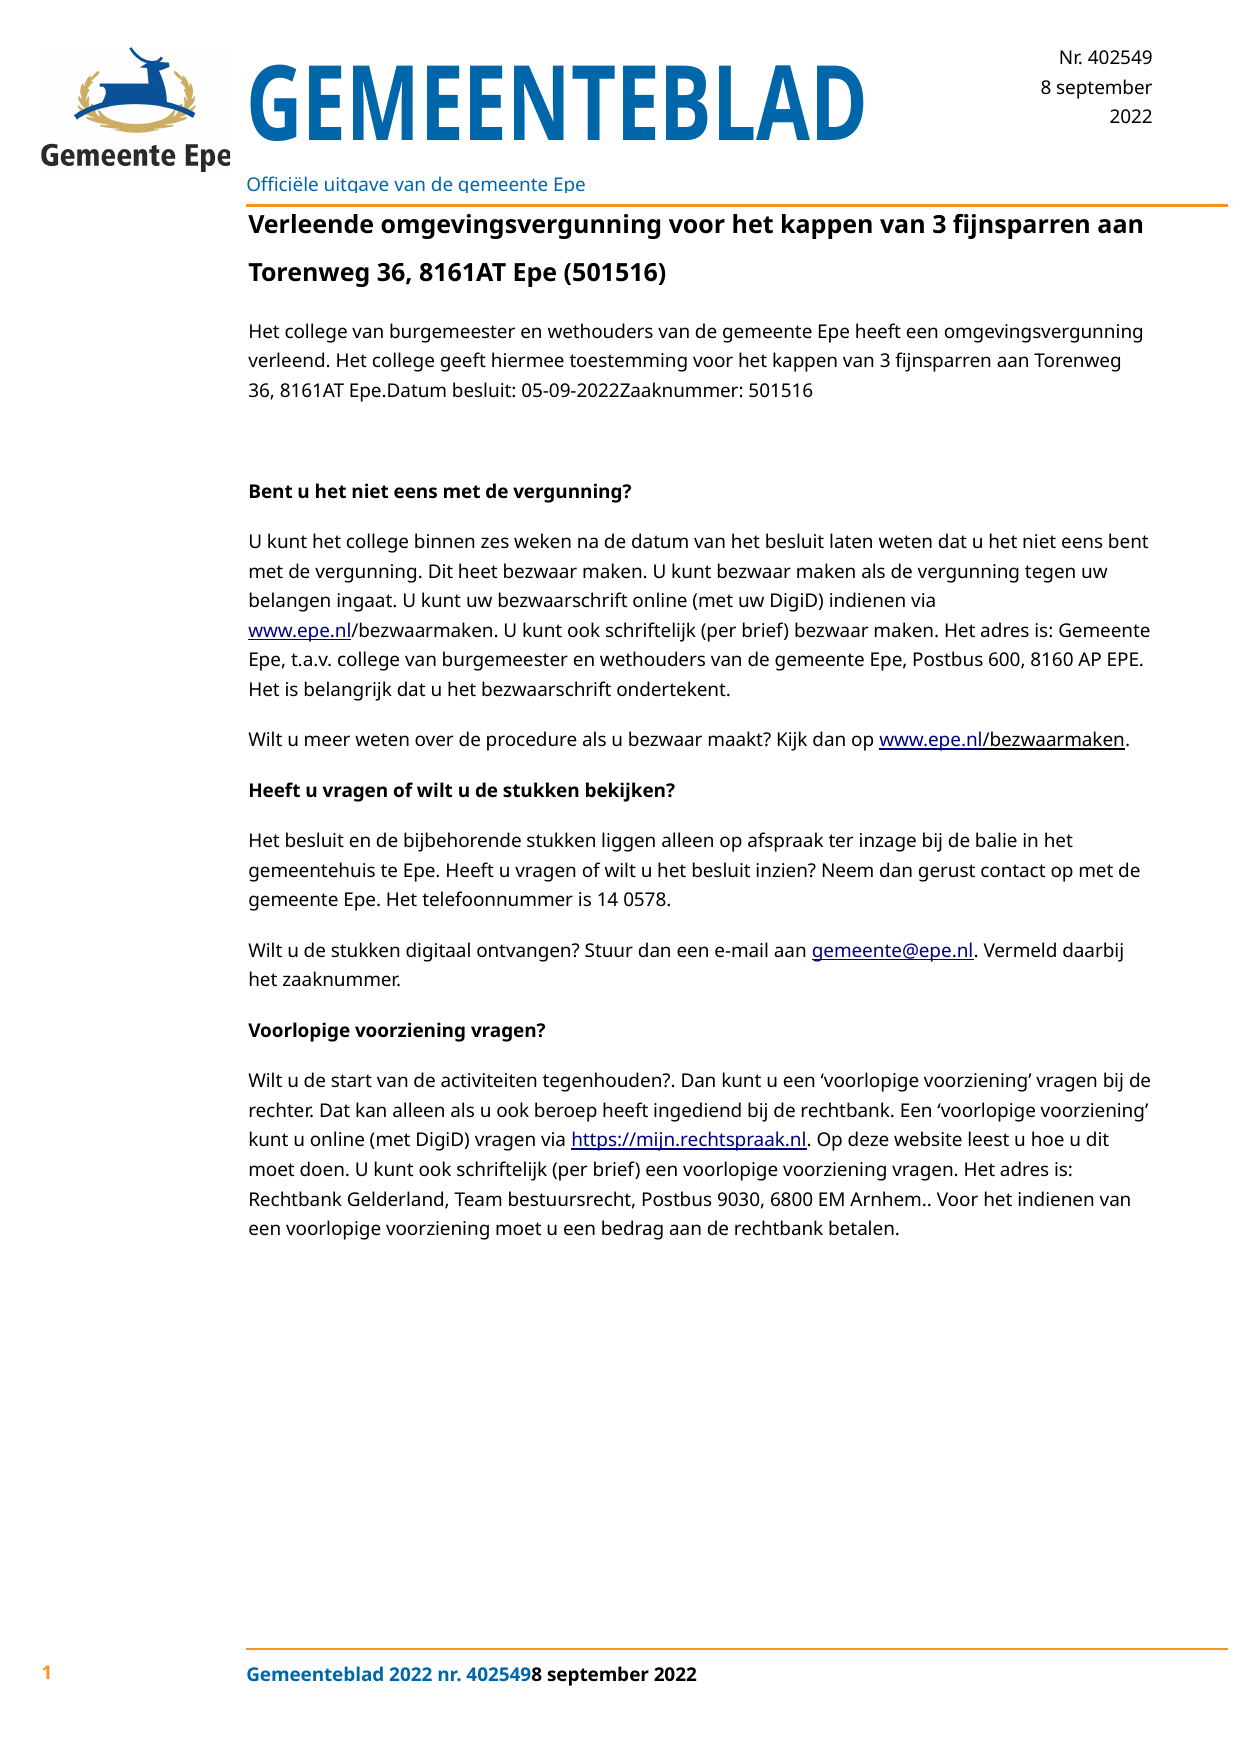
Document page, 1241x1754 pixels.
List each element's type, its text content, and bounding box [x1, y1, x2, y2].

text Heeft u vragen of wilt u de stukken bekijken? [248, 777, 1152, 803]
text Wilt u de stukken digitaal ontvangen? Stuur dan een e-mail aan gemeente@epe.nl. Vermeld daarbij het zaaknummer. [248, 937, 1152, 992]
text Verleende omgevingsvergunning voor het kappen van 3 fijnsparren aan Torenweg 36, 8161AT Epe (501516) [248, 207, 1152, 288]
text Het besluit en de bijbehorende stukken liggen alleen op afspraak ter inzage bij de balie in het gemeentehuis te Epe. Heeft u vragen of wilt u het besluit inzien? Neem dan gerust contact op met de gemeente Epe. Het telefoonnummer is 14 0578. [248, 827, 1152, 912]
text Het college van burgemeester en wethouders van de gemeente Epe heeft een omgevingsvergunning verleend. Het college geeft hiermee toestemming voor het kappen van 3 fijnsparren aan Torenweg 36, 8161AT Epe.Datum besluit: 05-09-2022Zaaknummer: 501516 [248, 318, 1152, 403]
text Wilt u meer weten over de procedure als u bezwaar maakt? Kijk dan op www.epe.nl/bezwaarmaken. [248, 727, 1152, 752]
text Wilt u de start van de activiteiten tegenhouden?. Dan kunt u een ‘voorlopige voorziening’ vragen bij de rechter. Dat kan alleen als u ook beroep heeft ingediend bij de rechtbank. Een ‘voorlopige voorziening’ kunt u online (met DigiD) vragen via https://mijn.rechtspraak.nl. Op deze website leest u hoe u dit moet doen. U kunt ook schriftelijk (per brief) een voorlopige voorziening vragen. Het adres is: Rechtbank Gelderland, Team bestuursrecht, Postbus 9030, 6800 EM Arnhem.. Voor het indienen van een voorlopige voorziening moet u een bedrag aan de rechtbank betalen. [248, 1067, 1152, 1241]
text Bent u het niet eens met de vergunning? [248, 478, 1152, 504]
text U kunt het college binnen zes weken na de datum van het besluit laten weten dat u het niet eens bent met de vergunning. Dit heet bezwaar maken. U kunt bezwaar maken als de vergunning tegen uw belangen ingaat. U kunt uw bezwaarschrift online (met uw DigiD) indienen via www.epe.nl/bezwaarmaken. U kunt ook schriftelijk (per brief) bezwaar maken. Het adres is: Gemeente Epe, t.a.v. college van burgemeester en wethouders van de gemeente Epe, Postbus 600, 8160 AP EPE. Het is belangrijk dat u het bezwaarschrift ondertekent. [248, 528, 1152, 702]
text Voorlopige voorziening vragen? [248, 1017, 1152, 1043]
picture [41, 47, 231, 172]
